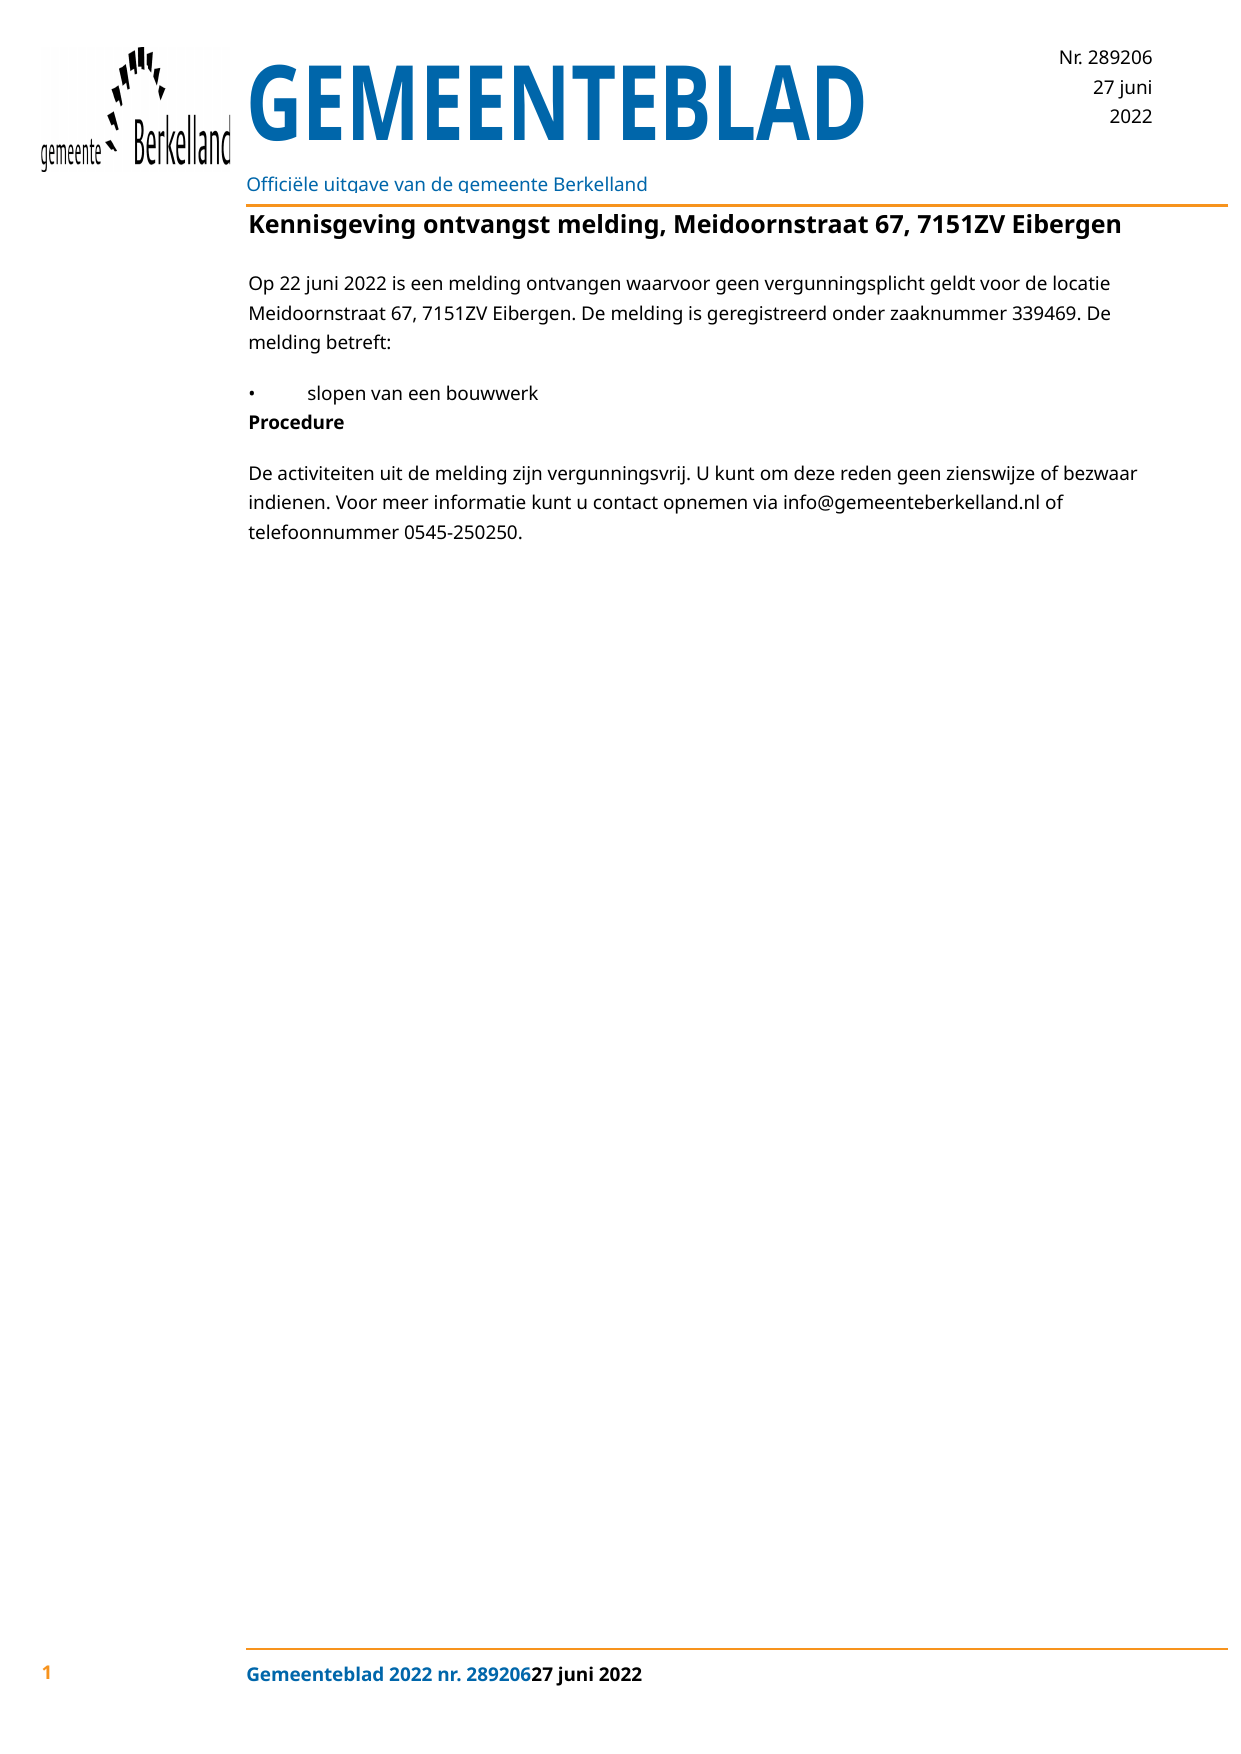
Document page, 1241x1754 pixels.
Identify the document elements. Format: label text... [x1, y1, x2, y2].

text Kennisgeving ontvangst melding, Meidoornstraat 67, 7151ZV Eibergen [248, 207, 1152, 241]
text De activiteiten uit de melding zijn vergunningsvrij. U kunt om deze reden geen zienswijze of bezwaar indienen. Voor meer informatie kunt u contact opnemen via info@gemeenteberkelland.nl of telefoonnummer 0545-250250. [248, 460, 1152, 545]
list slopen van een bouwwerk [248, 380, 1152, 406]
picture [41, 47, 231, 172]
text Procedure [248, 409, 1152, 435]
text Op 22 juni 2022 is een melding ontvangen waarvoor geen vergunningsplicht geldt voor de locatie Meidoornstraat 67, 7151ZV Eibergen. De melding is geregistreerd onder zaaknummer 339469. De melding betreft: [248, 270, 1152, 355]
